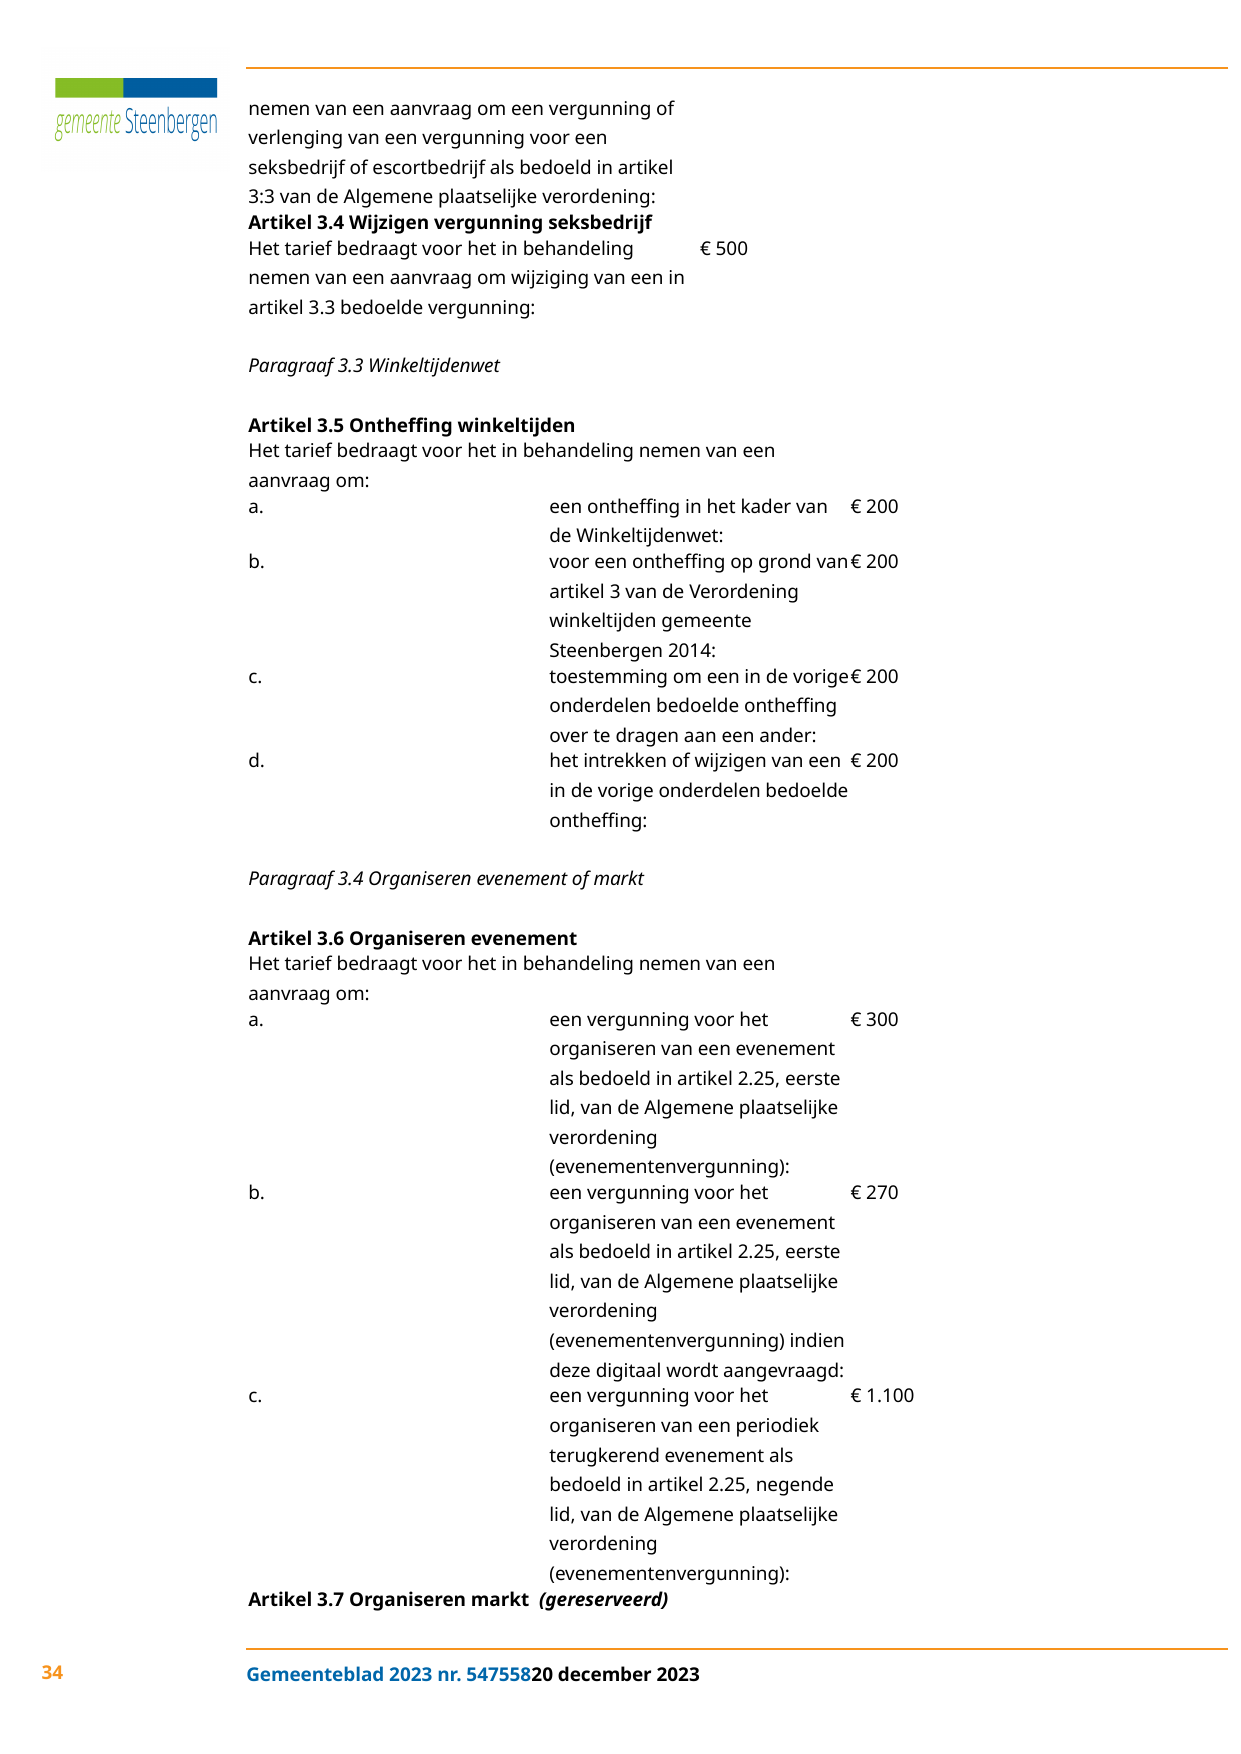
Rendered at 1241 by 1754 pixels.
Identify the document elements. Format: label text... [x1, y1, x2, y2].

table_cell een vergunning voor het organiseren van een periodiek terugkerend evenement als bedoeld in artikel 2.25, negende lid, van de Algemene plaatselijke verordening (evenementenvergunning): [549, 1383, 850, 1586]
table_cell [700, 209, 1152, 235]
table_cell voor een ontheffing op grond van artikel 3 van de Verordening winkeltijden gemeente Steenbergen 2014: [549, 548, 850, 663]
table_cell € 200 [850, 663, 1152, 748]
table_cell [850, 950, 1152, 1006]
table_cell een vergunning voor het organiseren van een evenement als bedoeld in artikel 2.25, eerste lid, van de Algemene plaatselijke verordening (evenementenvergunning): [549, 1006, 850, 1179]
table_cell c. [248, 1383, 549, 1586]
table_cell [850, 1586, 1152, 1612]
table_cell b. [248, 548, 549, 663]
picture [41, 47, 231, 172]
table_cell a. [248, 493, 549, 548]
table_cell Het tarief bedraagt voor het in behandeling nemen van een aanvraag om: [248, 438, 850, 493]
table_cell Het tarief bedraagt voor het in behandeling nemen van een aanvraag om wijziging van een in artikel 3.3 bedoelde vergunning: [248, 235, 700, 320]
table_header [850, 925, 1152, 950]
table_cell b. [248, 1179, 549, 1383]
text Paragraaf 3.4 Organiseren evenement of markt [248, 865, 1152, 891]
table_cell nemen van een aanvraag om een vergunning of verlenging van een vergunning voor een seksbedrijf of escortbedrijf als bedoeld in artikel 3:3 van de Algemene plaatselijke verordening: [248, 95, 700, 209]
table_cell een ontheffing in het kader van de Winkeltijdenwet: [549, 493, 850, 548]
table_cell Het tarief bedraagt voor het in behandeling nemen van een aanvraag om: [248, 950, 850, 1006]
table_header Artikel 3.5 Ontheffing winkeltijden [248, 412, 850, 438]
table_cell € 1.100 [850, 1383, 1152, 1586]
table_cell het intrekken of wijzigen van een in de vorige onderdelen bedoelde ontheffing: [549, 748, 850, 833]
table_cell € 270 [850, 1179, 1152, 1383]
table_cell € 500 [700, 235, 1152, 320]
table_header Artikel 3.6 Organiseren evenement [248, 925, 850, 950]
table_cell a. [248, 1006, 549, 1179]
table_cell € 200 [850, 548, 1152, 663]
table_cell € 200 [850, 493, 1152, 548]
table_cell d. [248, 748, 549, 833]
table_cell [850, 438, 1152, 493]
table_cell [700, 95, 1152, 209]
table_cell toestemming om een in de vorige onderdelen bedoelde ontheffing over te dragen aan een ander: [549, 663, 850, 748]
table_cell € 300 [850, 1006, 1152, 1179]
table_cell Artikel 3.7 Organiseren markt (gereserveerd) [248, 1586, 850, 1612]
table_header [850, 412, 1152, 438]
table_cell c. [248, 663, 549, 748]
table_cell een vergunning voor het organiseren van een evenement als bedoeld in artikel 2.25, eerste lid, van de Algemene plaatselijke verordening (evenementenvergunning) indien deze digitaal wordt aangevraagd: [549, 1179, 850, 1383]
text Paragraaf 3.3 Winkeltijdenwet [248, 353, 1152, 378]
table_cell Artikel 3.4 Wijzigen vergunning seksbedrijf [248, 209, 700, 235]
table_cell € 200 [850, 748, 1152, 833]
